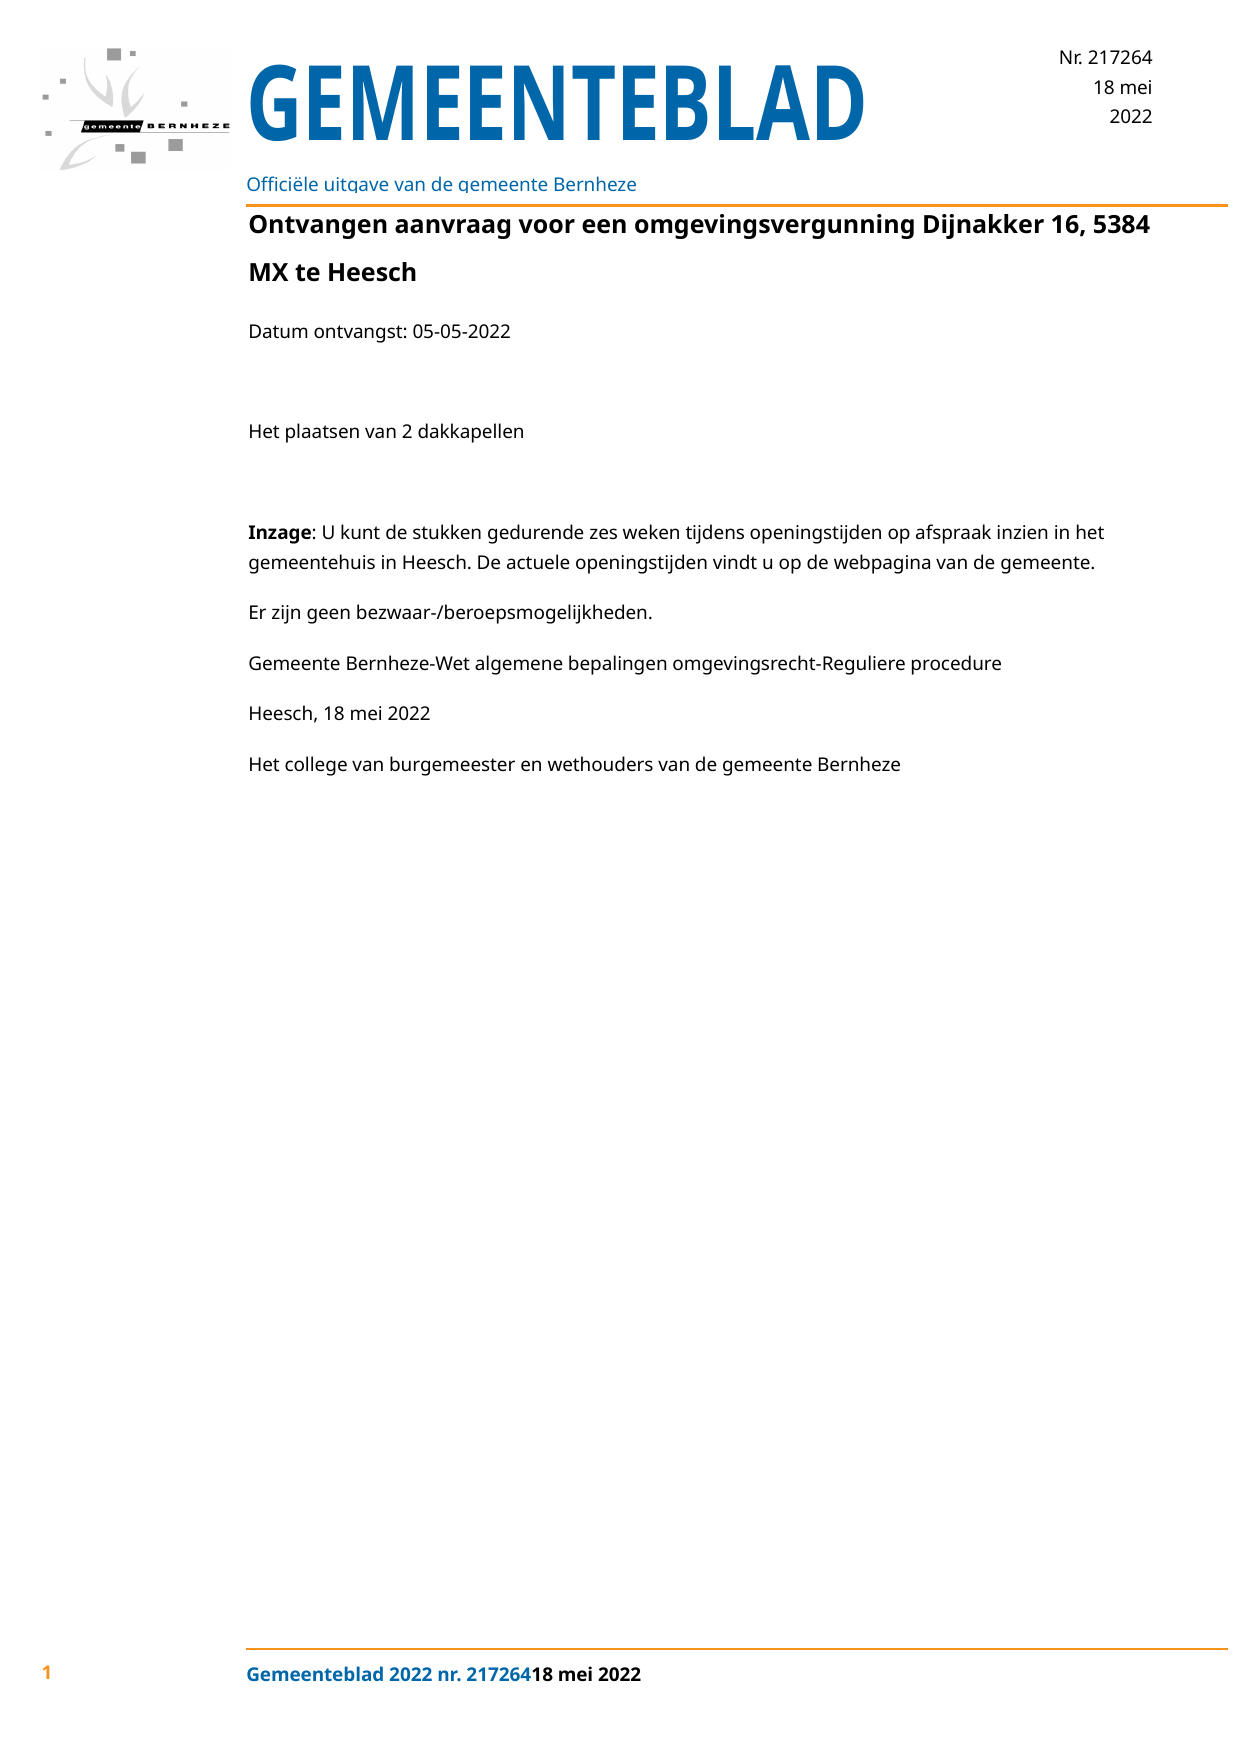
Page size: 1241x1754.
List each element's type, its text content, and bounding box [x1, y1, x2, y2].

text Ontvangen aanvraag voor een omgevingsvergunning Dijnakker 16, 5384 MX te Heesch [248, 207, 1152, 288]
text Heesch, 18 mei 2022 [248, 700, 1152, 726]
text Het college van burgemeester en wethouders van de gemeente Bernheze [248, 751, 1152, 777]
text Er zijn geen bezwaar-/beroepsmogelijkheden. [248, 599, 1152, 625]
text Inzage: U kunt de stukken gedurende zes weken tijdens openingstijden op afspraak inzien in het gemeentehuis in Heesch. De actuele openingstijden vindt u op de webpagina van de gemeente. [248, 519, 1152, 575]
picture [41, 47, 231, 172]
text Gemeente Bernheze-Wet algemene bepalingen omgevingsrecht-Reguliere procedure [248, 650, 1152, 676]
text Datum ontvangst: 05-05-2022 [248, 318, 1152, 344]
text Het plaatsen van 2 dakkapellen [248, 419, 1152, 444]
